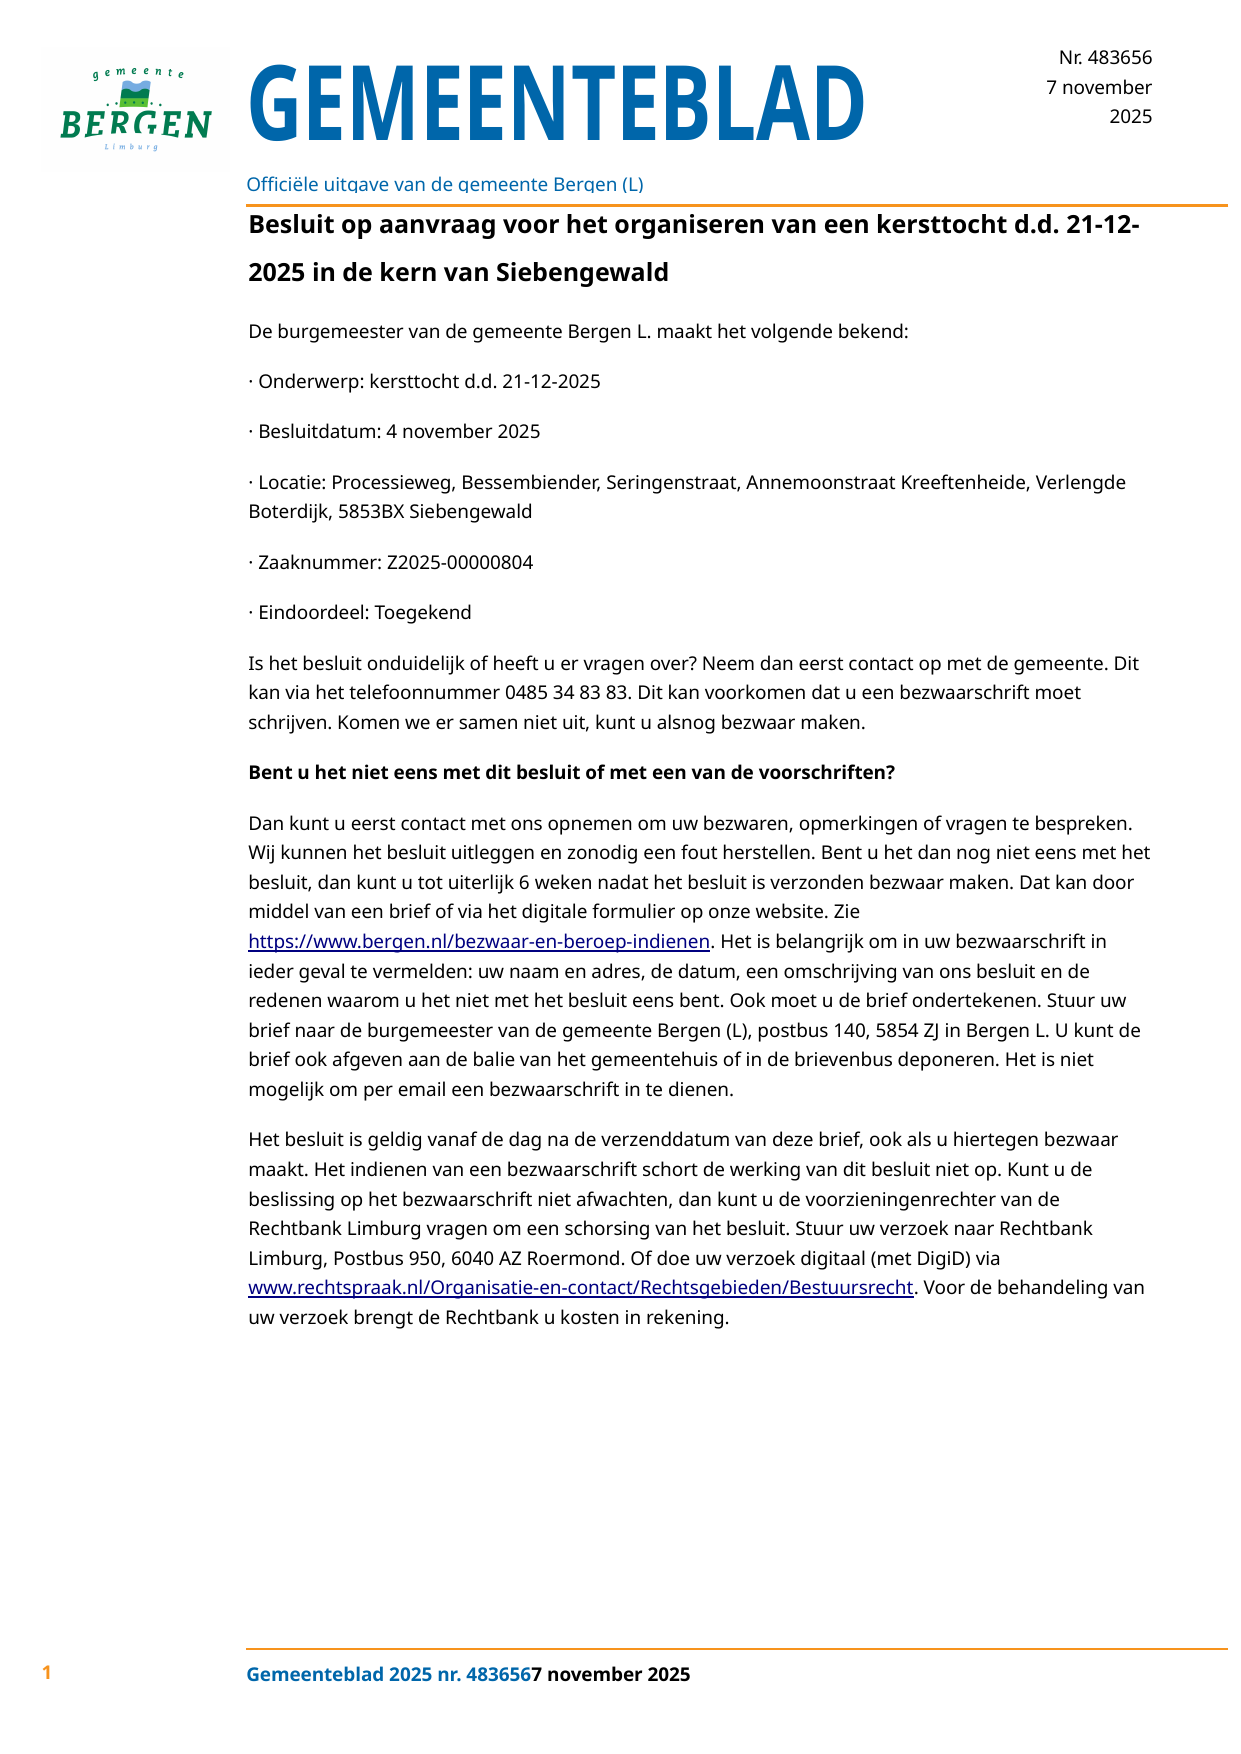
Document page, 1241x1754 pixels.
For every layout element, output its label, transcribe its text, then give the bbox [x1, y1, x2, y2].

text Bent u het niet eens met dit besluit of met een van de voorschriften? [248, 759, 1152, 785]
text · Onderwerp: kersttocht d.d. 21-12-2025 [248, 368, 1152, 394]
text · Besluitdatum: 4 november 2025 [248, 419, 1152, 444]
text · Eindoordeel: Toegekend [248, 599, 1152, 625]
text Dan kunt u eerst contact met ons opnemen om uw bezwaren, opmerkingen of vragen te bespreken. Wij kunnen het besluit uitleggen en zonodig een fout herstellen. Bent u het dan nog niet eens met het besluit, dan kunt u tot uiterlijk 6 weken nadat het besluit is verzonden bezwaar maken. Dat kan door middel van een brief of via het digitale formulier op onze website. Zie https://www.bergen.nl/bezwaar-en-beroep-indienen. Het is belangrijk om in uw bezwaarschrift in ieder geval te vermelden: uw naam en adres, de datum, een omschrijving van ons besluit en de redenen waarom u het niet met het besluit eens bent. Ook moet u de brief ondertekenen. Stuur uw brief naar de burgemeester van de gemeente Bergen (L), postbus 140, 5854 ZJ in Bergen L. U kunt de brief ook afgeven aan de balie van het gemeentehuis of in de brievenbus deponeren. Het is niet mogelijk om per email een bezwaarschrift in te dienen. [248, 810, 1152, 1102]
text · Locatie: Processieweg, Bessembiender, Seringenstraat, Annemoonstraat Kreeftenheide, Verlengde Boterdijk, 5853BX Siebengewald [248, 469, 1152, 524]
text De burgemeester van de gemeente Bergen L. maakt het volgende bekend: [248, 318, 1152, 344]
picture [41, 47, 231, 172]
text · Zaaknummer: Z2025-00000804 [248, 549, 1152, 575]
text Is het besluit onduidelijk of heeft u er vragen over? Neem dan eerst contact op met de gemeente. Dit kan via het telefoonnummer 0485 34 83 83. Dit kan voorkomen dat u een bezwaarschrift moet schrijven. Komen we er samen niet uit, kunt u alsnog bezwaar maken. [248, 650, 1152, 735]
text Het besluit is geldig vanaf de dag na de verzenddatum van deze brief, ook als u hiertegen bezwaar maakt. Het indienen van een bezwaarschrift schort de werking van dit besluit niet op. Kunt u de beslissing op het bezwaarschrift niet afwachten, dan kunt u de voorzieningenrechter van de Rechtbank Limburg vragen om een schorsing van het besluit. Stuur uw verzoek naar Rechtbank Limburg, Postbus 950, 6040 AZ Roermond. Of doe uw verzoek digitaal (met DigiD) via www.rechtspraak.nl/Organisatie-en-contact/Rechtsgebieden/Bestuursrecht. Voor de behandeling van uw verzoek brengt de Rechtbank u kosten in rekening. [248, 1127, 1152, 1330]
text Besluit op aanvraag voor het organiseren van een kersttocht d.d. 21-12-2025 in de kern van Siebengewald [248, 207, 1152, 288]
